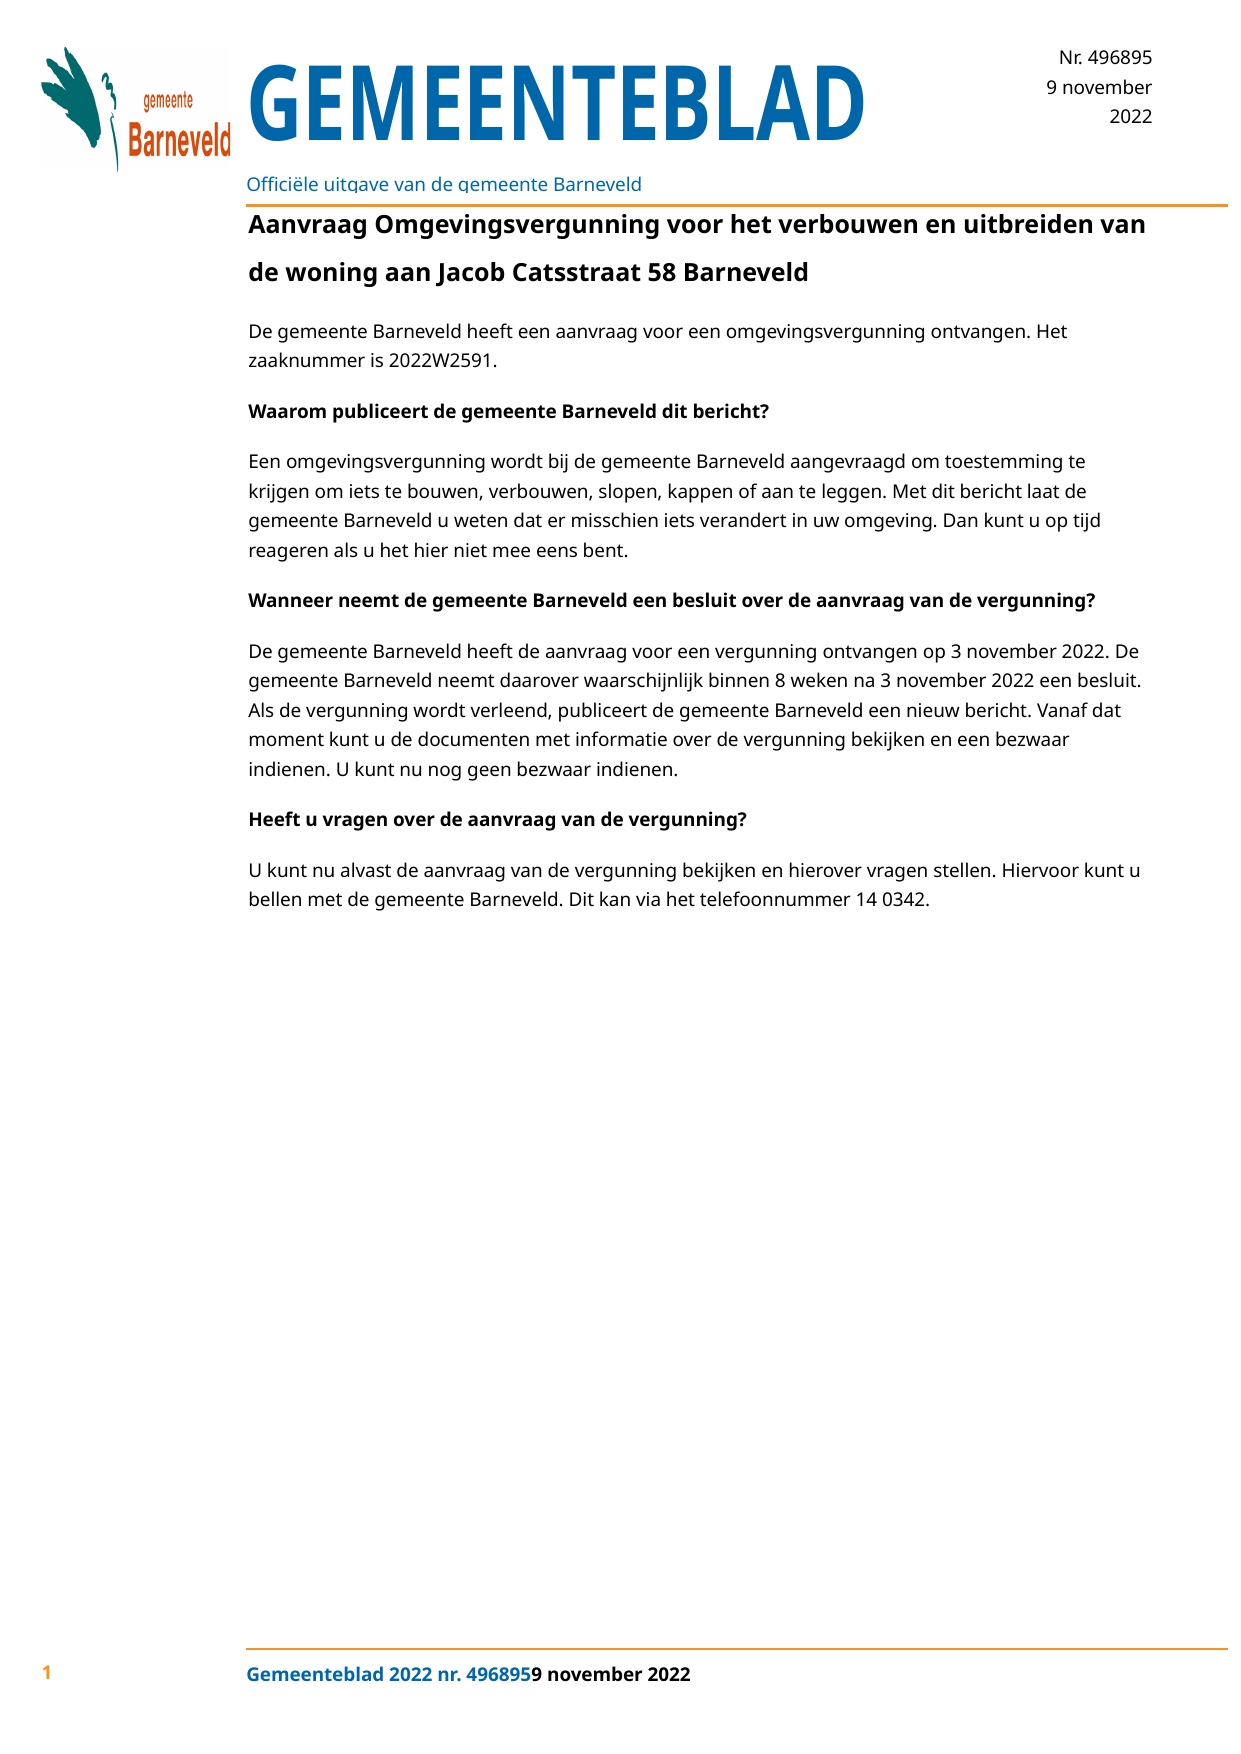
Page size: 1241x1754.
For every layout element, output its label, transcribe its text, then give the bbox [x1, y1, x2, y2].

text Waarom publiceert de gemeente Barneveld dit bericht? [248, 398, 1152, 424]
text Aanvraag Omgevingsvergunning voor het verbouwen en uitbreiden van de woning aan Jacob Catsstraat 58 Barneveld [248, 207, 1152, 288]
text De gemeente Barneveld heeft een aanvraag voor een omgevingsvergunning ontvangen. Het zaaknummer is 2022W2591. [248, 318, 1152, 373]
text Wanneer neemt de gemeente Barneveld een besluit over de aanvraag van de vergunning? [248, 587, 1152, 613]
text De gemeente Barneveld heeft de aanvraag voor een vergunning ontvangen op 3 november 2022. De gemeente Barneveld neemt daarover waarschijnlijk binnen 8 weken na 3 november 2022 een besluit. Als de vergunning wordt verleend, publiceert de gemeente Barneveld een nieuw bericht. Vanaf dat moment kunt u de documenten met informatie over de vergunning bekijken en een bezwaar indienen. U kunt nu nog geen bezwaar indienen. [248, 638, 1152, 782]
text Heeft u vragen over de aanvraag van de vergunning? [248, 807, 1152, 832]
picture [41, 47, 231, 172]
text U kunt nu alvast de aanvraag van de vergunning bekijken en hierover vragen stellen. Hiervoor kunt u bellen met de gemeente Barneveld. Dit kan via het telefoonnummer 14 0342. [248, 857, 1152, 912]
text Een omgevingsvergunning wordt bij de gemeente Barneveld aangevraagd om toestemming te krijgen om iets te bouwen, verbouwen, slopen, kappen of aan te leggen. Met dit bericht laat de gemeente Barneveld u weten dat er misschien iets verandert in uw omgeving. Dan kunt u op tijd reageren als u het hier niet mee eens bent. [248, 448, 1152, 563]
